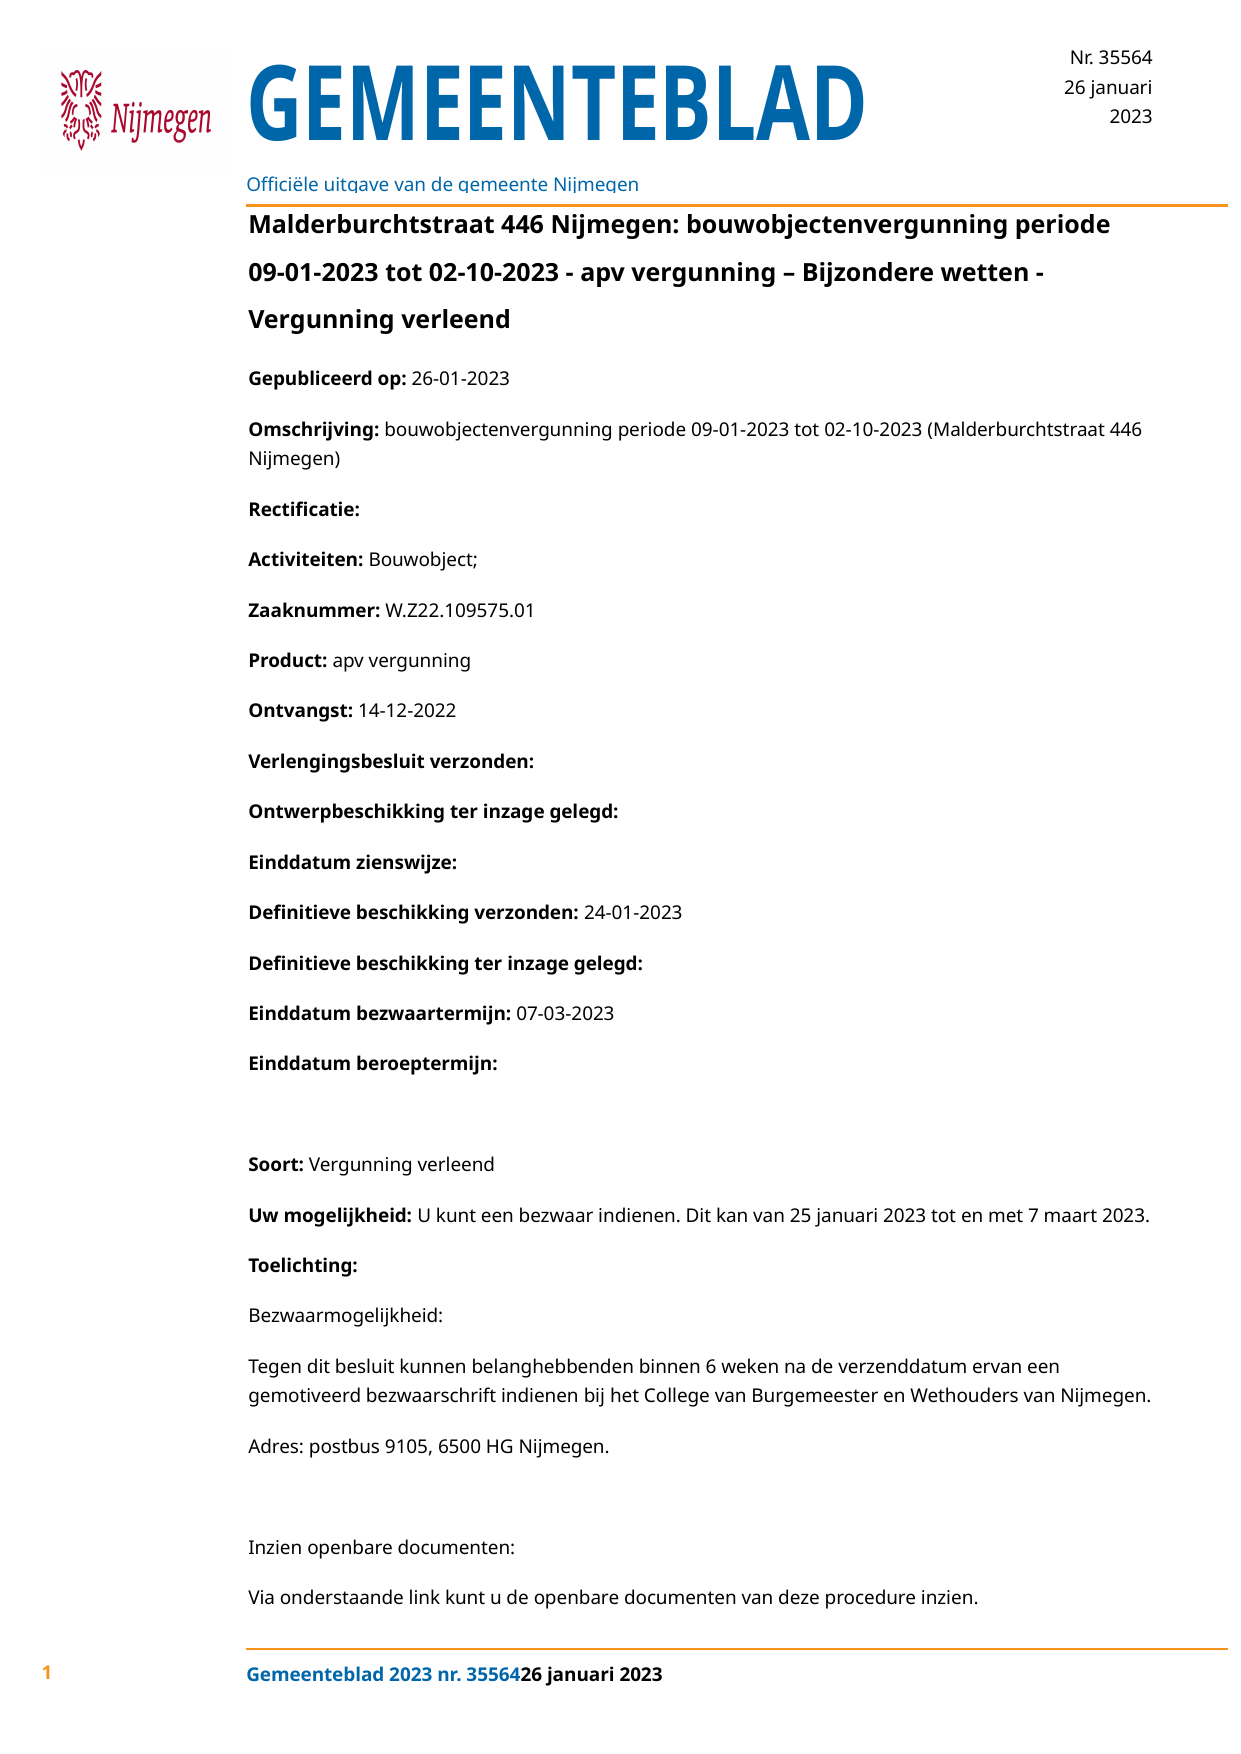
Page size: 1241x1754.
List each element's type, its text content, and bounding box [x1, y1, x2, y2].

text Soort: Vergunning verleend [248, 1151, 1152, 1177]
text Rectificatie: [248, 496, 1152, 522]
text Ontwerpbeschikking ter inzage gelegd: [248, 798, 1152, 824]
text Via onderstaande link kunt u de openbare documenten van deze procedure inzien. [248, 1584, 1152, 1610]
text Adres: postbus 9105, 6500 HG Nijmegen. [248, 1433, 1152, 1459]
picture [41, 47, 231, 172]
text Activiteiten: Bouwobject; [248, 546, 1152, 572]
text Verlengingsbesluit verzonden: [248, 748, 1152, 774]
text Einddatum bezwaartermijn: 07-03-2023 [248, 1000, 1152, 1026]
text Gepubliceerd op: 26-01-2023 [248, 366, 1152, 391]
text Omschrijving: bouwobjectenvergunning periode 09-01-2023 tot 02-10-2023 (Malderburchtstraat 446 Nijmegen) [248, 416, 1152, 471]
text Tegen dit besluit kunnen belanghebbenden binnen 6 weken na de verzenddatum ervan een gemotiveerd bezwaarschrift indienen bij het College van Burgemeester en Wethouders van Nijmegen. [248, 1353, 1152, 1408]
text Product: apv vergunning [248, 647, 1152, 673]
text Ontvangst: 14-12-2022 [248, 698, 1152, 723]
text Zaaknummer: W.Z22.109575.01 [248, 597, 1152, 622]
text Definitieve beschikking verzonden: 24-01-2023 [248, 899, 1152, 925]
text Malderburchtstraat 446 Nijmegen: bouwobjectenvergunning periode 09-01-2023 tot 02-10-2023 - apv vergunning – Bijzondere wetten - Vergunning verleend [248, 207, 1152, 336]
text Uw mogelijkheid: U kunt een bezwaar indienen. Dit kan van 25 januari 2023 tot en met 7 maart 2023. [248, 1202, 1152, 1227]
text Einddatum beroeptermijn: [248, 1051, 1152, 1076]
text Toelichting: [248, 1252, 1152, 1278]
text Einddatum zienswijze: [248, 849, 1152, 874]
text Definitieve beschikking ter inzage gelegd: [248, 950, 1152, 975]
text Inzien openbare documenten: [248, 1534, 1152, 1559]
text Bezwaarmogelijkheid: [248, 1303, 1152, 1328]
